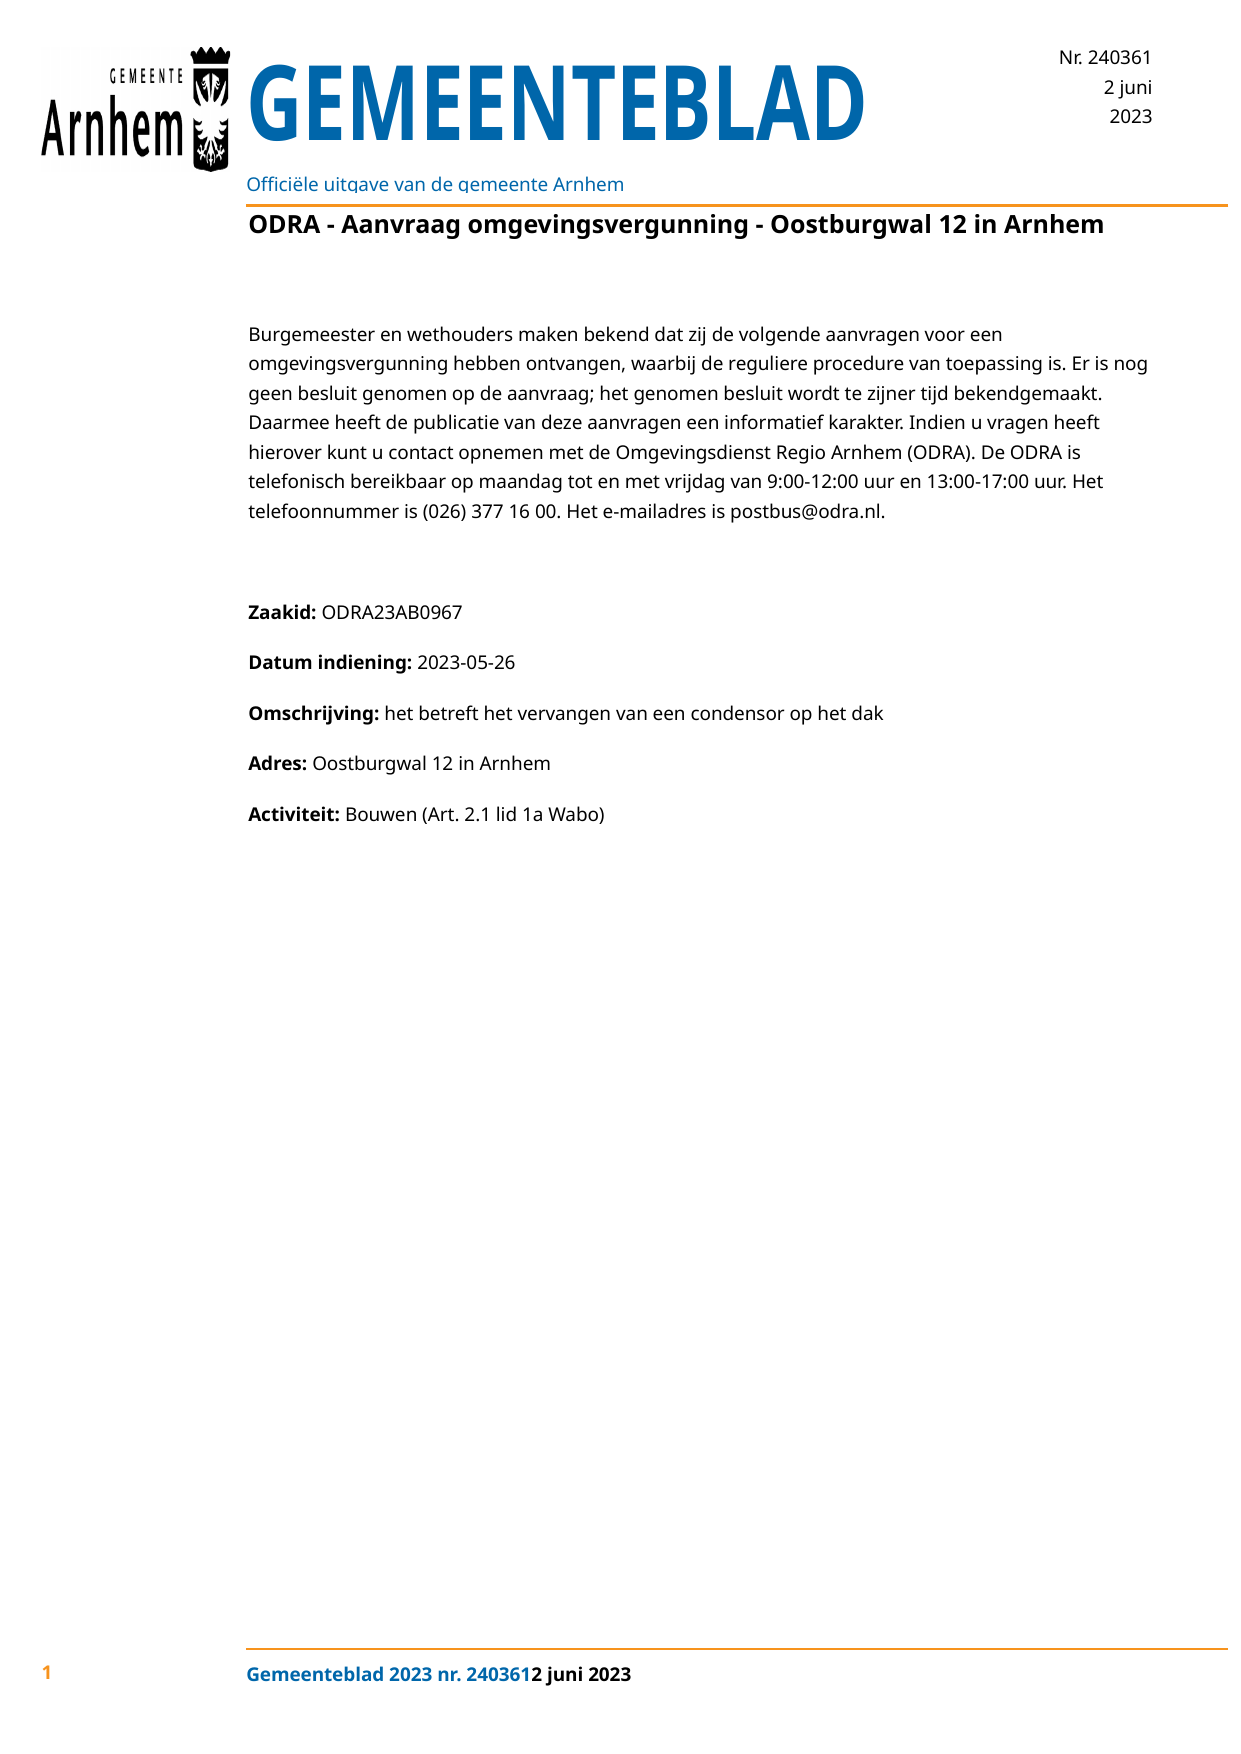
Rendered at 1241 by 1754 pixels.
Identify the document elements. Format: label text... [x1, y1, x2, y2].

text Adres: Oostburgwal 12 in Arnhem [248, 750, 1152, 776]
text Burgemeester en wethouders maken bekend dat zij de volgende aanvragen voor een omgevingsvergunning hebben ontvangen, waarbij de reguliere procedure van toepassing is. Er is nog geen besluit genomen op de aanvraag; het genomen besluit wordt te zijner tijd bekendgemaakt. Daarmee heeft de publicatie van deze aanvragen een informatief karakter. Indien u vragen heeft hierover kunt u contact opnemen met de Omgevingsdienst Regio Arnhem (ODRA). De ODRA is telefonisch bereikbaar op maandag tot en met vrijdag van 9:00-12:00 uur en 13:00-17:00 uur. Het telefoonnummer is (026) 377 16 00. Het e-mailadres is postbus@odra.nl. [248, 321, 1152, 524]
text Omschrijving: het betreft het vervangen van een condensor op het dak [248, 700, 1152, 726]
text Zaakid: ODRA23AB0967 [248, 599, 1152, 625]
text ODRA - Aanvraag omgevingsvergunning - Oostburgwal 12 in Arnhem [248, 207, 1152, 241]
text Activiteit: Bouwen (Art. 2.1 lid 1a Wabo) [248, 801, 1152, 826]
picture [41, 47, 231, 172]
text Datum indiening: 2023-05-26 [248, 649, 1152, 675]
